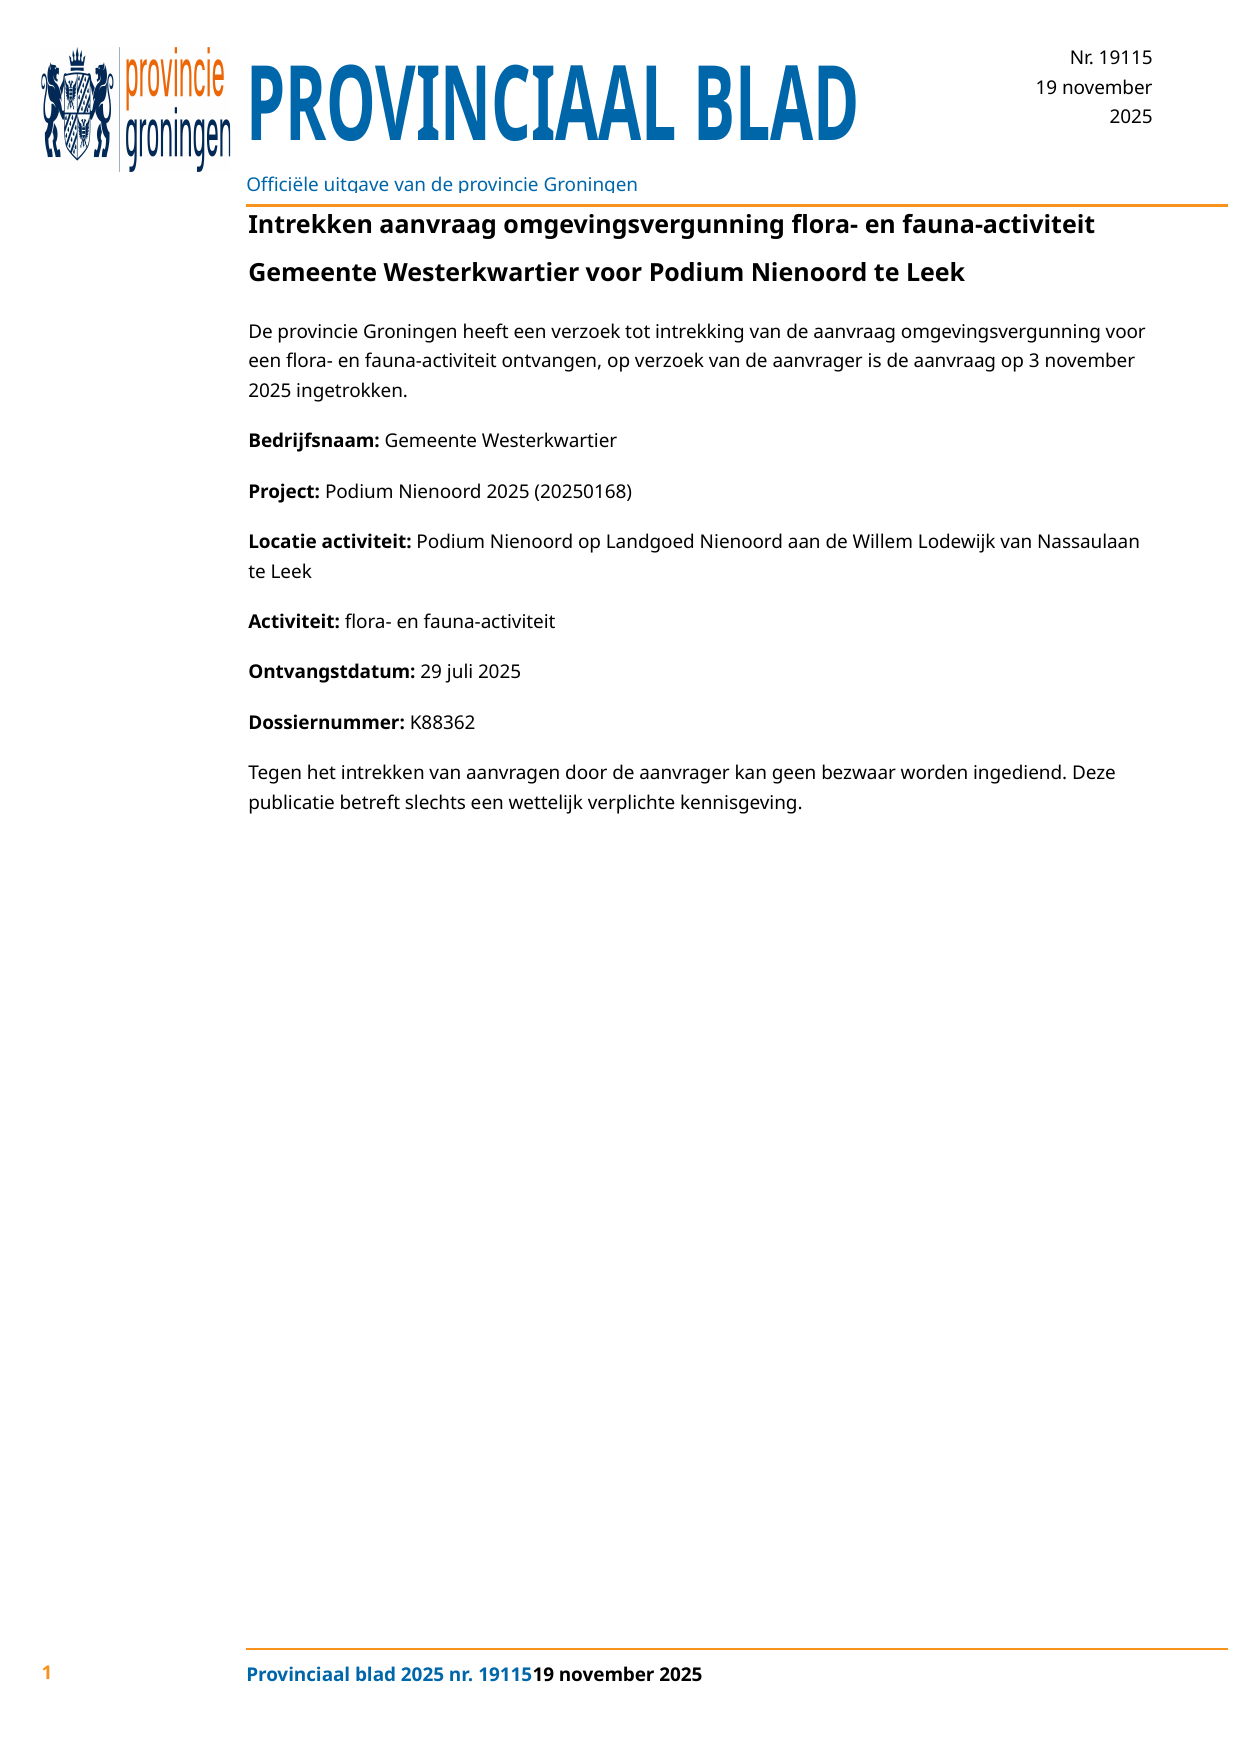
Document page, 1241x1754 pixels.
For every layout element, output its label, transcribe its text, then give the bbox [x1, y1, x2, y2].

text Ontvangstdatum: 29 juli 2025 [248, 659, 1152, 684]
text Bedrijfsnaam: Gemeente Westerkwartier [248, 427, 1152, 453]
text Intrekken aanvraag omgevingsvergunning flora- en fauna-activiteit Gemeente Westerkwartier voor Podium Nienoord te Leek [248, 207, 1152, 288]
text De provincie Groningen heeft een verzoek tot intrekking van de aanvraag omgevingsvergunning voor een flora- en fauna-activiteit ontvangen, op verzoek van de aanvrager is de aanvraag op 3 november 2025 ingetrokken. [248, 318, 1152, 403]
text Locatie activiteit: Podium Nienoord op Landgoed Nienoord aan de Willem Lodewijk van Nassaulaan te Leek [248, 528, 1152, 584]
text Dossiernummer: K88362 [248, 709, 1152, 735]
text Activiteit: flora- en fauna-activiteit [248, 608, 1152, 634]
text Tegen het intrekken van aanvragen door de aanvrager kan geen bezwaar worden ingediend. Deze publicatie betreft slechts een wettelijk verplichte kennisgeving. [248, 759, 1152, 815]
picture [41, 47, 231, 172]
text Project: Podium Nienoord 2025 (20250168) [248, 478, 1152, 504]
